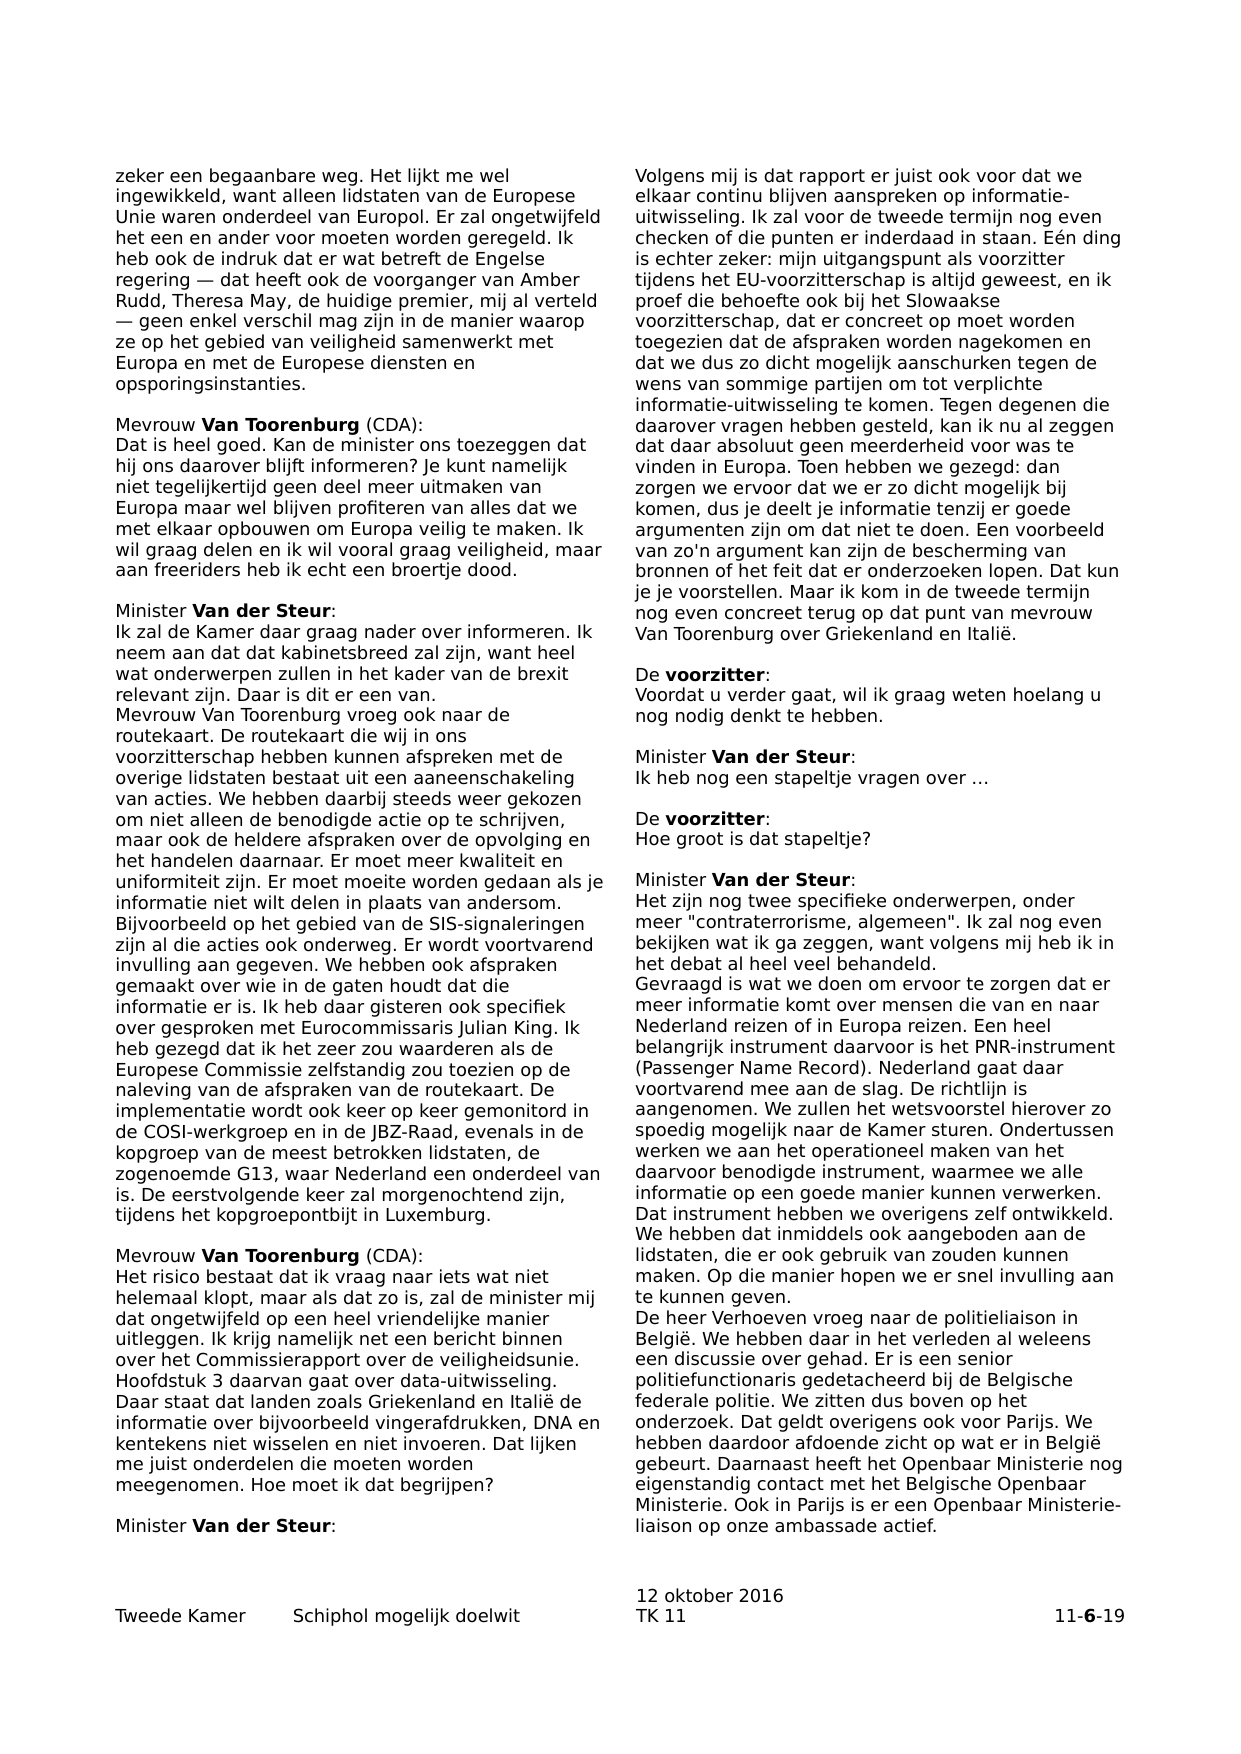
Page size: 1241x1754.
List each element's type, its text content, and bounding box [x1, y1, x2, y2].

text Minister Van der Steur: [635, 870, 1125, 891]
text Mevrouw Van Toorenburg (CDA): [115, 414, 605, 435]
text Minister Van der Steur: [115, 601, 605, 622]
text Dat is heel goed. Kan de minister ons toezeggen dat hij ons daarover blijft informeren? Je kunt namelijk niet tegelijkertijd geen deel meer uitmaken van Europa maar wel blijven profiteren van alles dat we met elkaar opbouwen om Europa veilig te maken. Ik wil graag delen en ik wil vooral graag veiligheid, maar aan freeriders heb ik echt een broertje dood. [115, 435, 605, 581]
text Volgens mij is dat rapport er juist ook voor dat we elkaar continu blijven aanspreken op informatie-uitwisseling. Ik zal voor de tweede termijn nog even checken of die punten er inderdaad in staan. Eén ding is echter zeker: mijn uitgangspunt als voorzitter tijdens het EU-voorzitterschap is altijd geweest, en ik proef die behoefte ook bij het Slowaakse voorzitterschap, dat er concreet op moet worden toegezien dat de afspraken worden nagekomen en dat we dus zo dicht mogelijk aanschurken tegen de wens van sommige partijen om tot verplichte informatie-uitwisseling te komen. Tegen degenen die daarover vragen hebben gesteld, kan ik nu al zeggen dat daar absoluut geen meerderheid voor was te vinden in Europa. Toen hebben we gezegd: dan zorgen we ervoor dat we er zo dicht mogelijk bij komen, dus je deelt je informatie tenzij er goede argumenten zijn om dat niet te doen. Een voorbeeld van zo'n argument kan zijn de bescherming van bronnen of het feit dat er onderzoeken lopen. Dat kun je je voorstellen. Maar ik kom in de tweede termijn nog even concreet terug op dat punt van mevrouw Van Toorenburg over Griekenland en Italië. [635, 165, 1125, 644]
text Minister Van der Steur: [635, 747, 1125, 768]
text Hoe groot is dat stapeltje? [635, 829, 1125, 850]
text Mevrouw Van Toorenburg (CDA): [115, 1246, 605, 1267]
text Voordat u verder gaat, wil ik graag weten hoelang u nog nodig denkt te hebben. [635, 685, 1125, 727]
text Gevraagd is wat we doen om ervoor te zorgen dat er meer informatie komt over mensen die van en naar Nederland reizen of in Europa reizen. Een heel belangrijk instrument daarvoor is het PNR-instrument (Passenger Name Record). Nederland gaat daar voortvarend mee aan de slag. De richtlijn is aangenomen. We zullen het wetsvoorstel hierover zo spoedig mogelijk naar de Kamer sturen. Ondertussen werken we aan het operationeel maken van het daarvoor benodigde instrument, waarmee we alle informatie op een goede manier kunnen verwerken. Dat instrument hebben we overigens zelf ontwikkeld. We hebben dat inmiddels ook aangeboden aan de lidstaten, die er ook gebruik van zouden kunnen maken. Op die manier hopen we er snel invulling aan te kunnen geven. [635, 974, 1125, 1307]
text Het zijn nog twee specifieke onderwerpen, onder meer "contraterrorisme, algemeen". Ik zal nog even bekijken wat ik ga zeggen, want volgens mij heb ik in het debat al heel veel behandeld. [635, 891, 1125, 974]
text De heer Verhoeven vroeg naar de politieliaison in België. We hebben daar in het verleden al weleens een discussie over gehad. Er is een senior politiefunctionaris gedetacheerd bij de Belgische federale politie. We zitten dus boven op het onderzoek. Dat geldt overigens ook voor Parijs. We hebben daardoor afdoende zicht op wat er in België gebeurt. Daarnaast heeft het Openbaar Ministerie nog eigenstandig contact met het Belgische Openbaar Ministerie. Ook in Parijs is er een Openbaar Ministerie-liaison op onze ambassade actief. [635, 1307, 1125, 1537]
text De voorzitter: [635, 664, 1125, 685]
text Mevrouw Van Toorenburg vroeg ook naar de routekaart. De routekaart die wij in ons voorzitterschap hebben kunnen afspreken met de overige lidstaten bestaat uit een aaneenschakeling van acties. We hebben daarbij steeds weer gekozen om niet alleen de benodigde actie op te schrijven, maar ook de heldere afspraken over de opvolging en het handelen daarnaar. Er moet meer kwaliteit en uniformiteit zijn. Er moet moeite worden gedaan als je informatie niet wilt delen in plaats van andersom. Bijvoorbeeld op het gebied van de SIS-signaleringen zijn al die acties ook onderweg. Er wordt voortvarend invulling aan gegeven. We hebben ook afspraken gemaakt over wie in de gaten houdt dat die informatie er is. Ik heb daar gisteren ook specifiek over gesproken met Eurocommissaris Julian King. Ik heb gezegd dat ik het zeer zou waarderen als de Europese Commissie zelfstandig zou toezien op de naleving van de afspraken van de routekaart. De implementatie wordt ook keer op keer gemonitord in de COSI-werkgroep en in de JBZ-Raad, evenals in de kopgroep van de meest betrokken lidstaten, de zogenoemde G13, waar Nederland een onderdeel van is. De eerstvolgende keer zal morgenochtend zijn, tijdens het kopgroepontbijt in Luxemburg. [115, 705, 605, 1226]
text zeker een begaanbare weg. Het lijkt me wel ingewikkeld, want alleen lidstaten van de Europese Unie waren onderdeel van Europol. Er zal ongetwijfeld het een en ander voor moeten worden geregeld. Ik heb ook de indruk dat er wat betreft de Engelse regering — dat heeft ook de voorganger van Amber Rudd, Theresa May, de huidige premier, mij al verteld— geen enkel verschil mag zijn in de manier waarop ze op het gebied van veiligheid samenwerkt met Europa en met de Europese diensten en opsporingsinstanties. [115, 165, 605, 394]
text Ik zal de Kamer daar graag nader over informeren. Ik neem aan dat dat kabinetsbreed zal zijn, want heel wat onderwerpen zullen in het kader van de brexit relevant zijn. Daar is dit er een van. [115, 622, 605, 705]
text De voorzitter: [635, 808, 1125, 829]
text Ik heb nog een stapeltje vragen over … [635, 768, 1125, 788]
text Minister Van der Steur: [115, 1516, 605, 1537]
text Het risico bestaat dat ik vraag naar iets wat niet helemaal klopt, maar als dat zo is, zal de minister mij dat ongetwijfeld op een heel vriendelijke manier uitleggen. Ik krijg namelijk net een bericht binnen over het Commissierapport over de veiligheidsunie. Hoofdstuk 3 daarvan gaat over data-uitwisseling. Daar staat dat landen zoals Griekenland en Italië de informatie over bijvoorbeeld vingerafdrukken, DNA en kentekens niet wisselen en niet invoeren. Dat lijken me juist onderdelen die moeten worden meegenomen. Hoe moet ik dat begrijpen? [115, 1267, 605, 1496]
